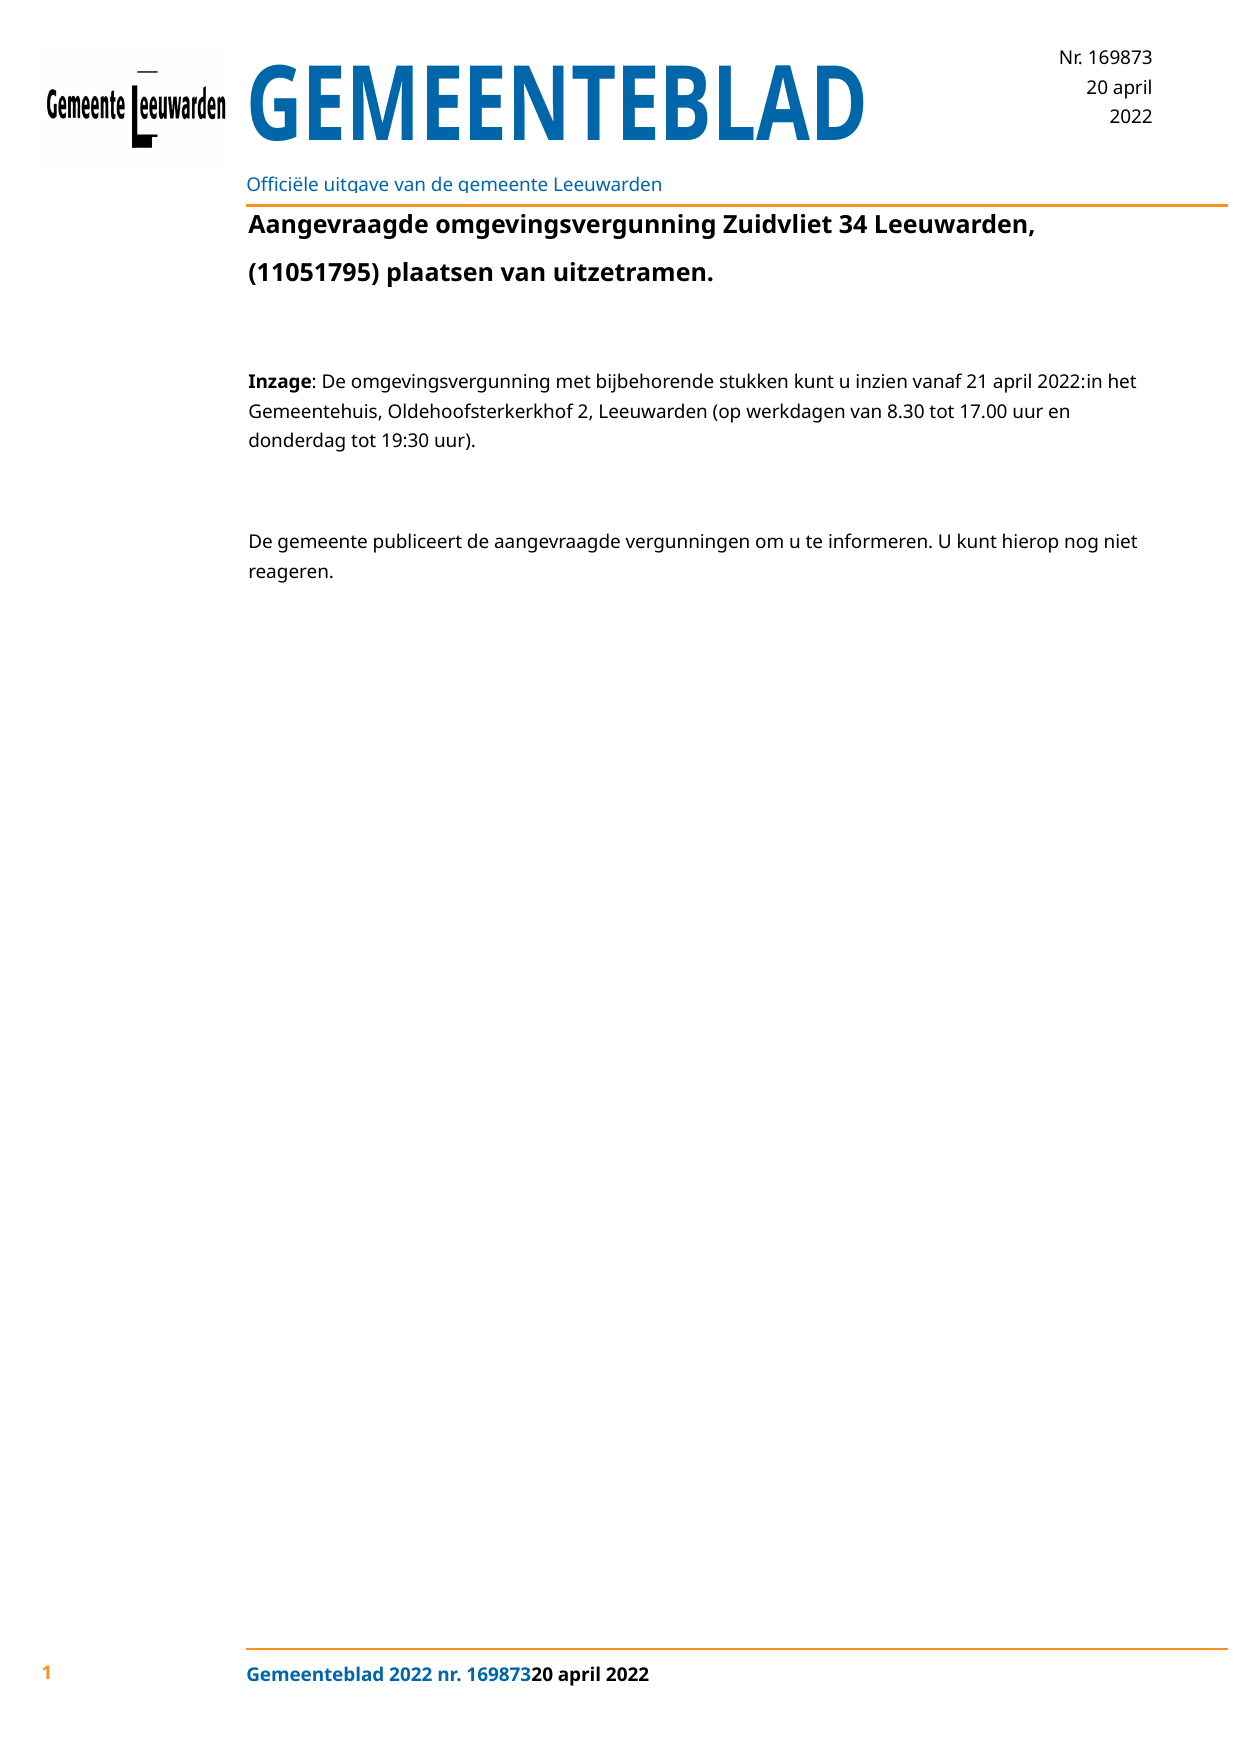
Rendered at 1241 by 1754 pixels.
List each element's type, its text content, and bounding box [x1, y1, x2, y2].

text Inzage: De omgevingsvergunning met bijbehorende stukken kunt u inzien vanaf 21 april 2022:in het Gemeentehuis, Oldehoofsterkerkhof 2, Leeuwarden (op werkdagen van 8.30 tot 17.00 uur en donderdag tot 19:30 uur). [248, 368, 1152, 453]
text De gemeente publiceert de aangevraagde vergunningen om u te informeren. U kunt hierop nog niet reageren. [248, 528, 1152, 584]
text Aangevraagde omgevingsvergunning Zuidvliet 34 Leeuwarden, (11051795) plaatsen van uitzetramen. [248, 207, 1152, 288]
picture [41, 47, 231, 172]
